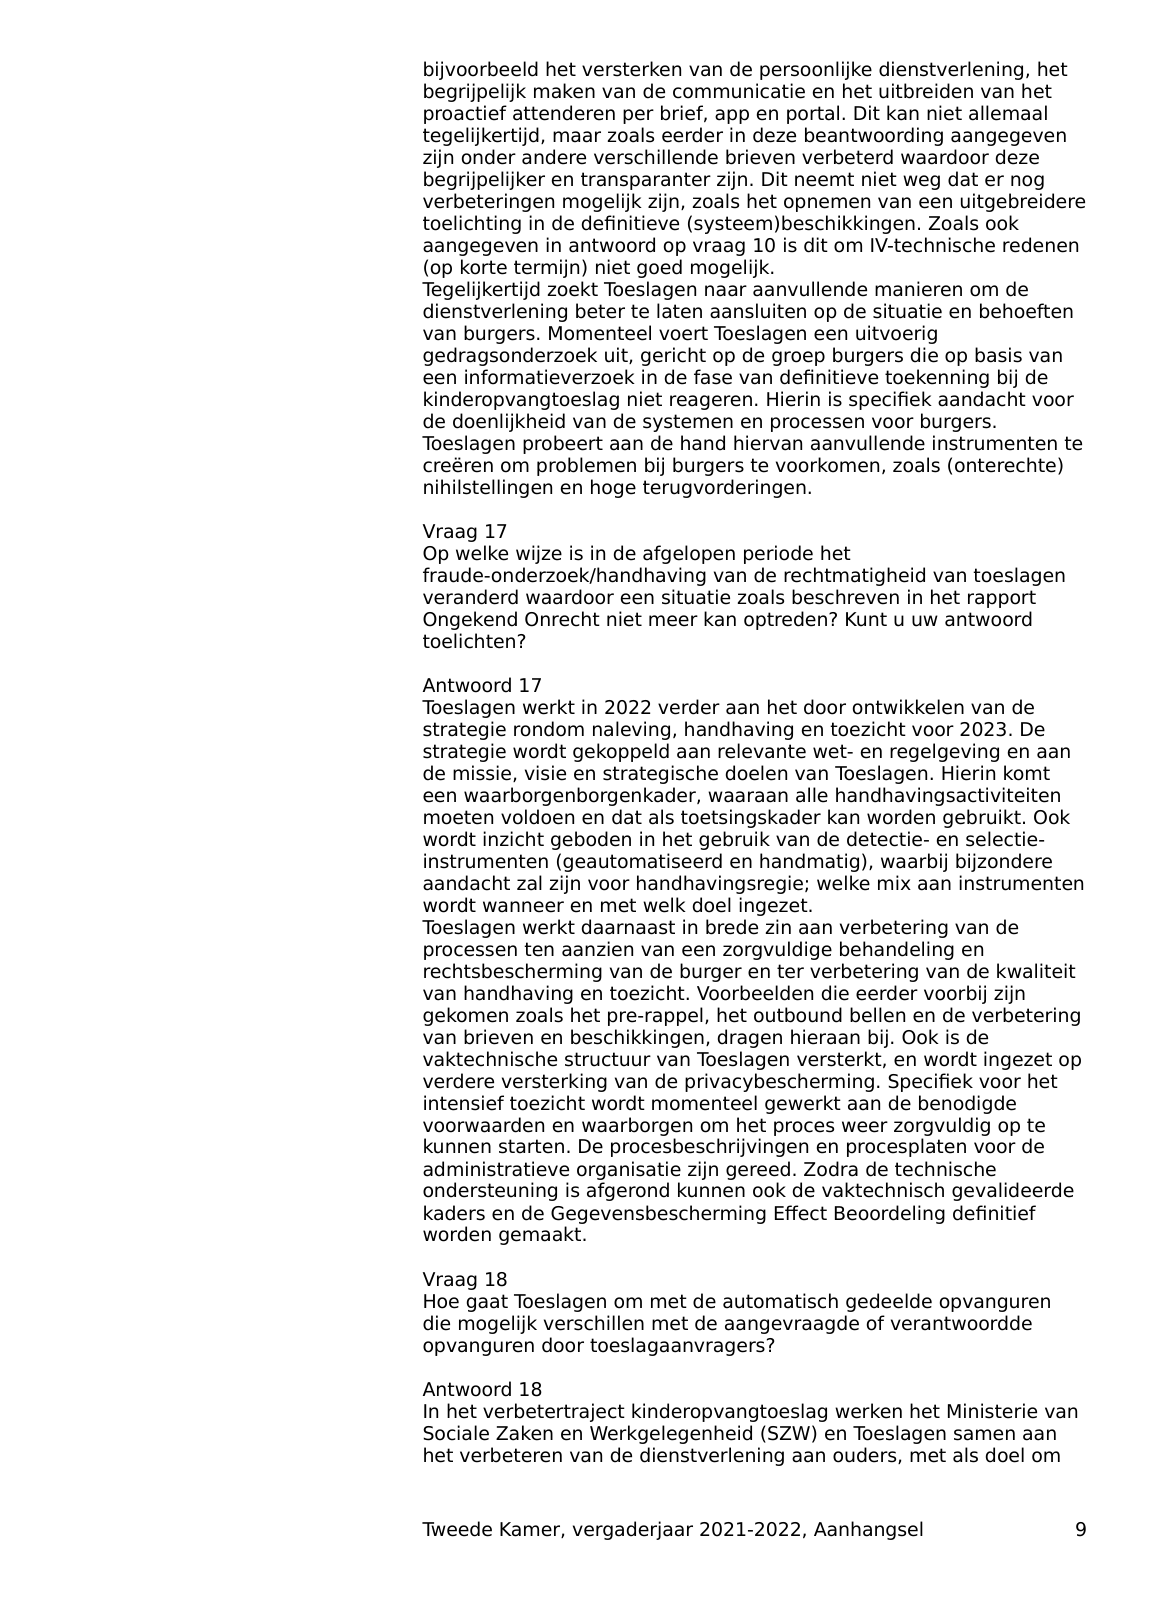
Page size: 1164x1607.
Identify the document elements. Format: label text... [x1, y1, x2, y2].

text Hoe gaat Toeslagen om met de automatisch gedeelde opvanguren die mogelijk verschillen met de aangevraagde of verantwoordde opvanguren door toeslagaanvragers? [422, 1291, 1087, 1356]
text Vraag 18 [422, 1268, 1087, 1291]
text bijvoorbeeld het versterken van de persoonlijke dienstverlening, het begrijpelijk maken van de communicatie en het uitbreiden van het proactief attenderen per brief, app en portal. Dit kan niet allemaal tegelijkertijd, maar zoals eerder in deze beantwoording aangegeven zijn onder andere verschillende brieven verbeterd waardoor deze begrijpelijker en transparanter zijn. Dit neemt niet weg dat er nog verbeteringen mogelijk zijn, zoals het opnemen van een uitgebreidere toelichting in de definitieve (systeem)beschikkingen. Zoals ook aangegeven in antwoord op vraag 10 is dit om IV-technische redenen (op korte termijn) niet goed mogelijk. [422, 59, 1087, 279]
text Toeslagen werkt in 2022 verder aan het door ontwikkelen van de strategie rondom naleving, handhaving en toezicht voor 2023. De strategie wordt gekoppeld aan relevante wet- en regelgeving en aan de missie, visie en strategische doelen van Toeslagen. Hierin komt een waarborgenborgenkader, waaraan alle handhavingsactiviteiten moeten voldoen en dat als toetsingskader kan worden gebruikt. Ook wordt inzicht geboden in het gebruik van de detectie- en selectie-instrumenten (geautomatiseerd en handmatig), waarbij bijzondere aandacht zal zijn voor handhavingsregie; welke mix aan instrumenten wordt wanneer en met welk doel ingezet. [422, 697, 1087, 917]
text Toeslagen werkt daarnaast in brede zin aan verbetering van de processen ten aanzien van een zorgvuldige behandeling en rechtsbescherming van de burger en ter verbetering van de kwaliteit van handhaving en toezicht. Voorbeelden die eerder voorbij zijn gekomen zoals het pre-rappel, het outbound bellen en de verbetering van brieven en beschikkingen, dragen hieraan bij. Ook is de vaktechnische structuur van Toeslagen versterkt, en wordt ingezet op verdere versterking van de privacybescherming. Specifiek voor het intensief toezicht wordt momenteel gewerkt aan de benodigde voorwaarden en waarborgen om het proces weer zorgvuldig op te kunnen starten. De procesbeschrijvingen en procesplaten voor de administratieve organisatie zijn gereed. Zodra de technische ondersteuning is afgerond kunnen ook de vaktechnisch gevalideerde kaders en de Gegevensbescherming Effect Beoordeling definitief worden gemaakt. [422, 917, 1087, 1246]
text Antwoord 17 [422, 675, 1087, 697]
text In het verbetertraject kinderopvangtoeslag werken het Ministerie van Sociale Zaken en Werkgelegenheid (SZW) en Toeslagen samen aan het verbeteren van de dienstverlening aan ouders, met als doel om [422, 1401, 1087, 1467]
text Antwoord 18 [422, 1379, 1087, 1401]
text Tegelijkertijd zoekt Toeslagen naar aanvullende manieren om de dienstverlening beter te laten aansluiten op de situatie en behoeften van burgers. Momenteel voert Toeslagen een uitvoerig gedragsonderzoek uit, gericht op de groep burgers die op basis van een informatieverzoek in de fase van definitieve toekenning bij de kinderopvangtoeslag niet reageren. Hierin is specifiek aandacht voor de doenlijkheid van de systemen en processen voor burgers. Toeslagen probeert aan de hand hiervan aanvullende instrumenten te creëren om problemen bij burgers te voorkomen, zoals (onterechte) nihilstellingen en hoge terugvorderingen. [422, 279, 1087, 499]
text Op welke wijze is in de afgelopen periode het fraude-onderzoek/handhaving van de rechtmatigheid van toeslagen veranderd waardoor een situatie zoals beschreven in het rapport Ongekend Onrecht niet meer kan optreden? Kunt u uw antwoord toelichten? [422, 543, 1087, 653]
text Vraag 17 [422, 521, 1087, 543]
